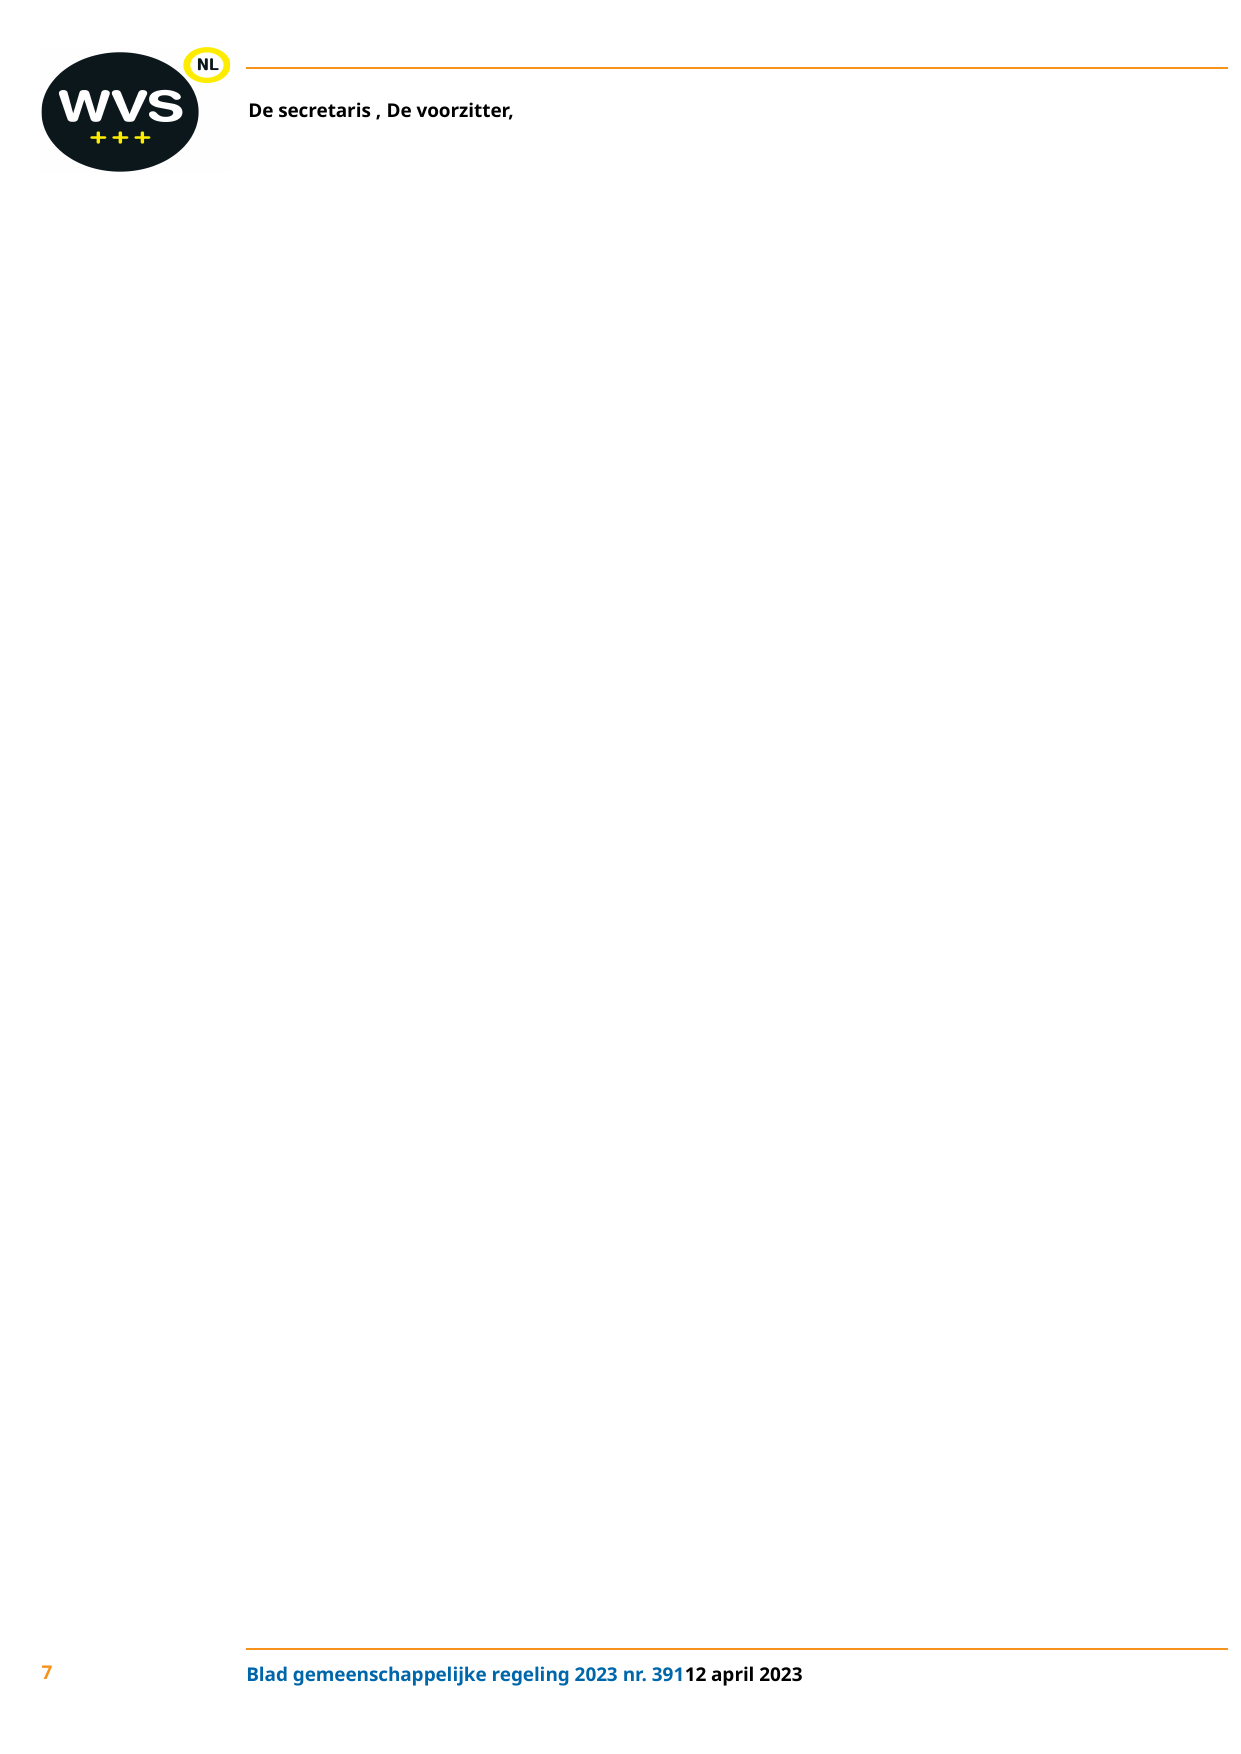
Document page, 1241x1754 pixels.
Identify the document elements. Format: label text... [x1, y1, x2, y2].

picture [41, 47, 231, 172]
text De secretaris , De voorzitter, [248, 95, 1152, 123]
